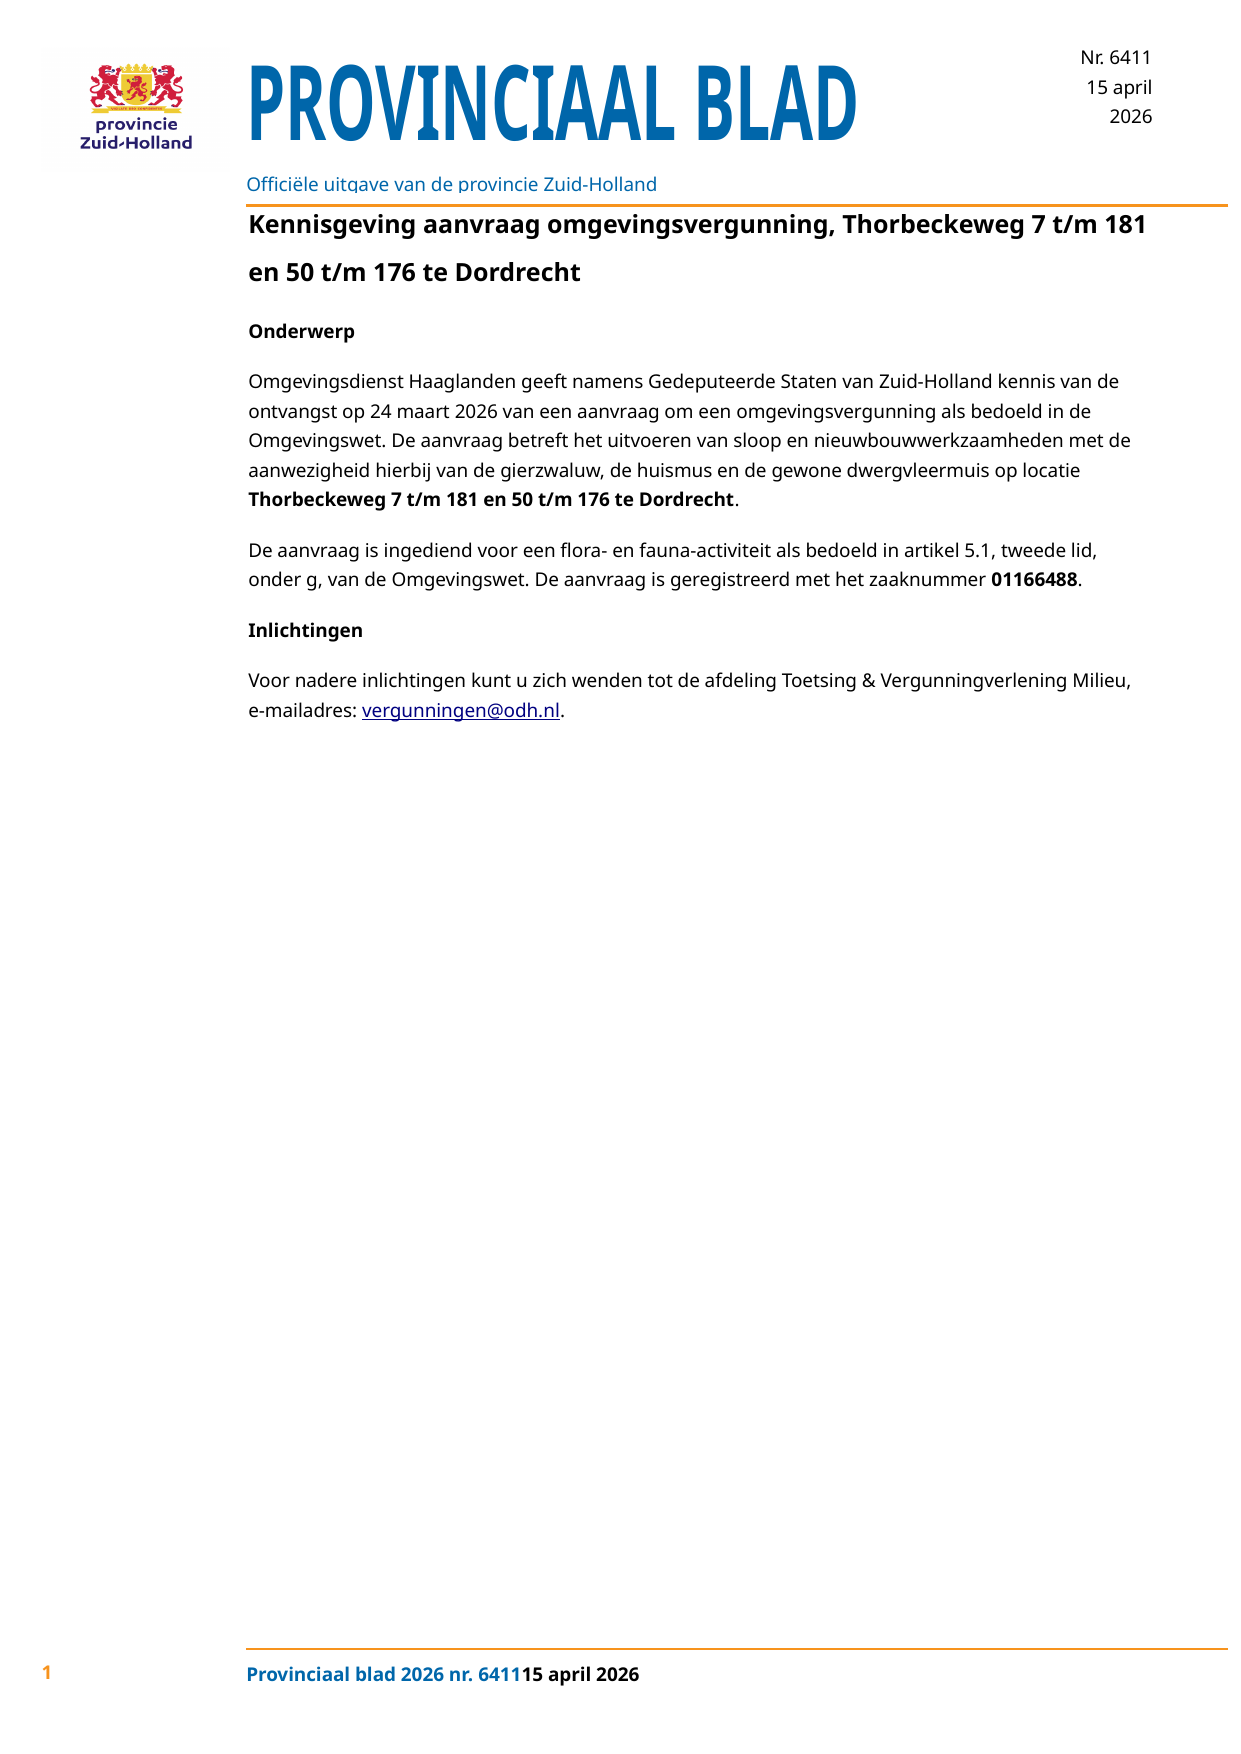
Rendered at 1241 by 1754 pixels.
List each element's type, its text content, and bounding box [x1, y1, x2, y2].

picture [41, 47, 231, 172]
text Omgevingsdienst Haaglanden geeft namens Gedeputeerde Staten van Zuid-Holland kennis van de ontvangst op 24 maart 2026 van een aanvraag om een omgevingsvergunning als bedoeld in de Omgevingswet. De aanvraag betreft het uitvoeren van sloop en nieuwbouwwerkzaamheden met de aanwezigheid hierbij van de gierzwaluw, de huismus en de gewone dwergvleermuis op locatie Thorbeckeweg 7 t/m 181 en 50 t/m 176 te Dordrecht. [248, 368, 1152, 512]
text De aanvraag is ingediend voor een flora- en fauna-activiteit als bedoeld in artikel 5.1, tweede lid, onder g, van de Omgevingswet. De aanvraag is geregistreerd met het zaaknummer 01166488. [248, 537, 1152, 592]
text Inlichtingen [248, 617, 1152, 643]
text Kennisgeving aanvraag omgevingsvergunning, Thorbeckeweg 7 t/m 181 en 50 t/m 176 te Dordrecht [248, 207, 1152, 288]
text Onderwerp [248, 318, 1152, 344]
text Voor nadere inlichtingen kunt u zich wenden tot de afdeling Toetsing & Vergunningverlening Milieu, e-mailadres: vergunningen@odh.nl. [248, 667, 1152, 723]
